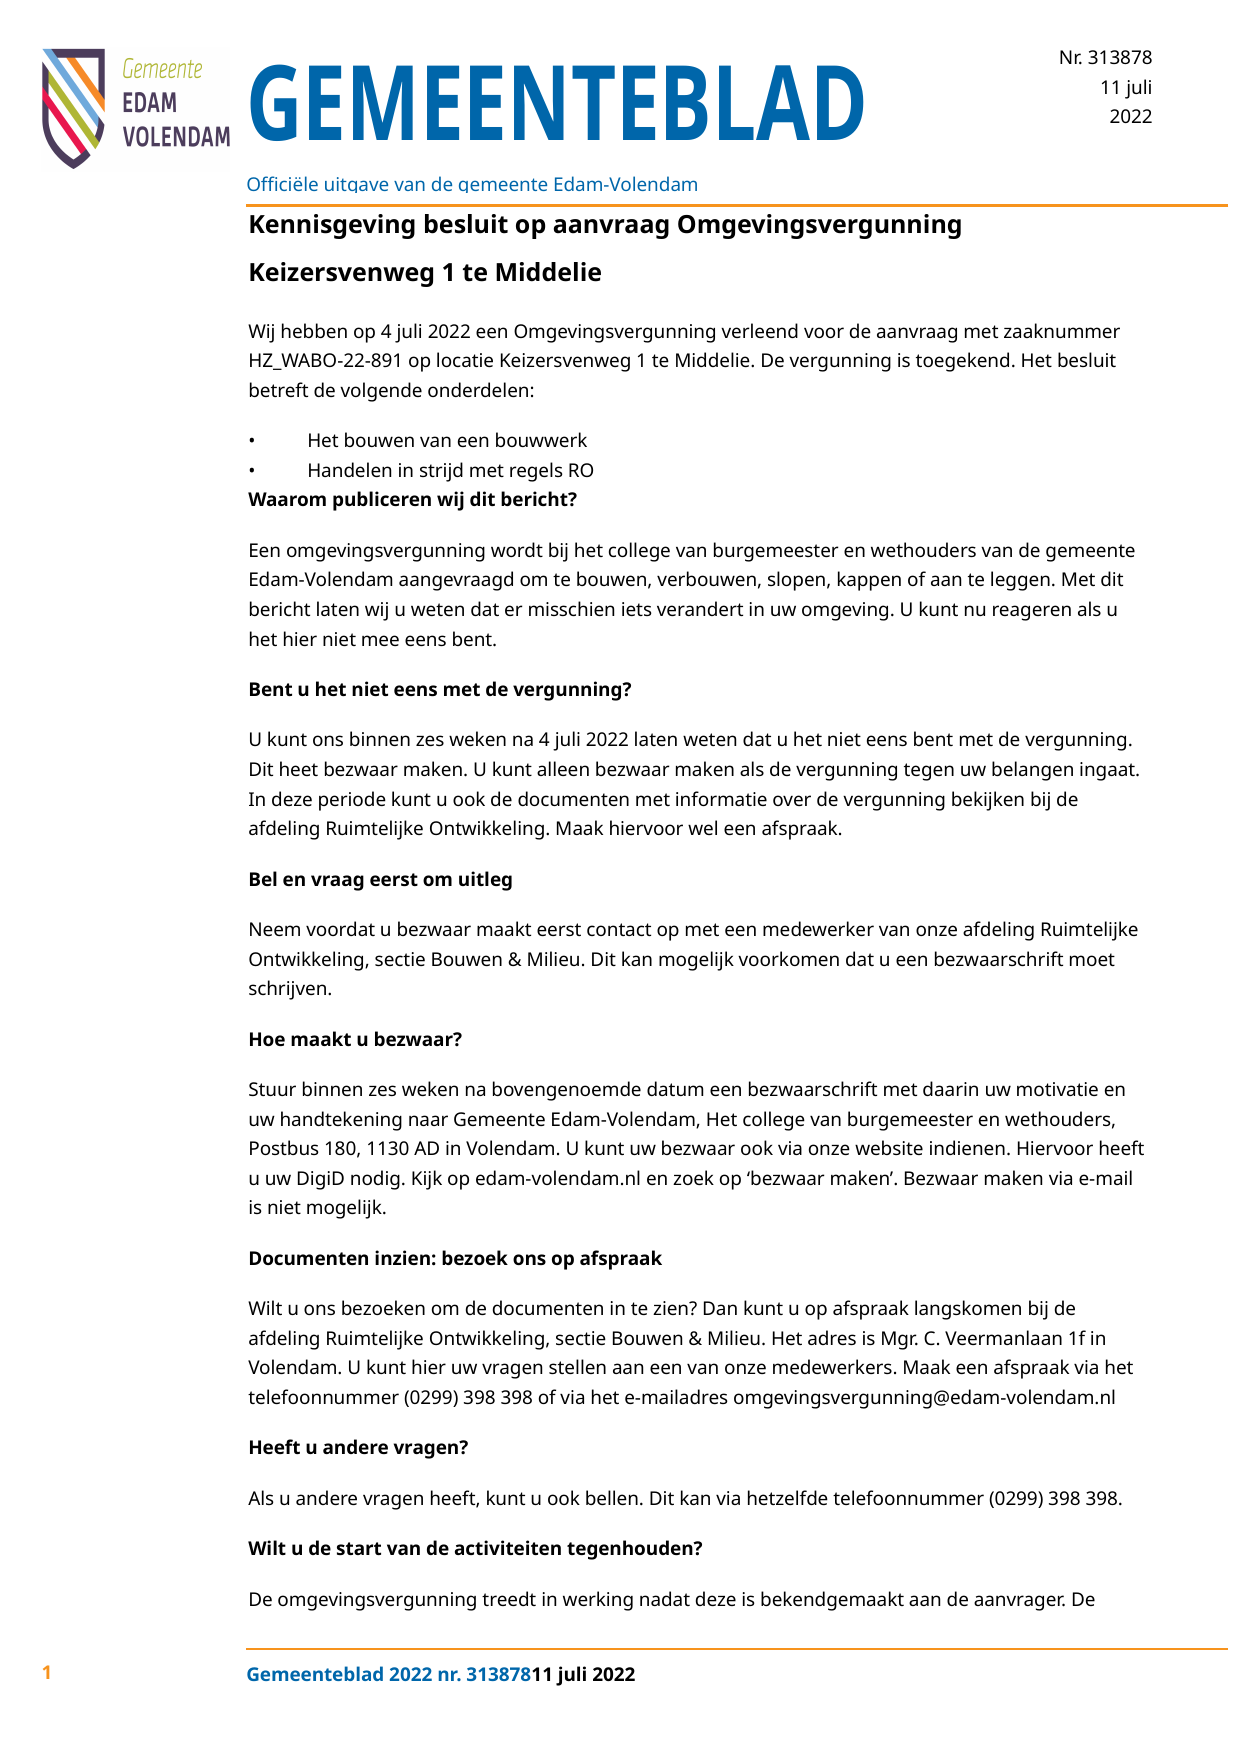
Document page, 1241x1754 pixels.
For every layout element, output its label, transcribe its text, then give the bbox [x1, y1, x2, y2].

text De omgevingsvergunning treedt in werking nadat deze is bekendgemaakt aan de aanvrager. De [248, 1586, 1152, 1612]
text Een omgevingsvergunning wordt bij het college van burgemeester en wethouders van de gemeente Edam-Volendam aangevraagd om te bouwen, verbouwen, slopen, kappen of aan te leggen. Met dit bericht laten wij u weten dat er misschien iets verandert in uw omgeving. U kunt nu reageren als u het hier niet mee eens bent. [248, 537, 1152, 652]
list Het bouwen van een bouwwerk [248, 427, 1152, 453]
text Als u andere vragen heeft, kunt u ook bellen. Dit kan via hetzelfde telefoonnummer (0299) 398 398. [248, 1485, 1152, 1511]
text U kunt ons binnen zes weken na 4 juli 2022 laten weten dat u het niet eens bent met de vergunning. Dit heet bezwaar maken. U kunt alleen bezwaar maken als de vergunning tegen uw belangen ingaat. In deze periode kunt u ook de documenten met informatie over de vergunning bekijken bij de afdeling Ruimtelijke Ontwikkeling. Maak hiervoor wel een afspraak. [248, 727, 1152, 841]
list Handelen in strijd met regels RO [248, 457, 1152, 483]
text Waarom publiceren wij dit bericht? [248, 487, 1152, 512]
text Wij hebben op 4 juli 2022 een Omgevingsvergunning verleend voor de aanvraag met zaaknummer HZ_WABO-22-891 op locatie Keizersvenweg 1 te Middelie. De vergunning is toegekend. Het besluit betreft de volgende onderdelen: [248, 318, 1152, 403]
text Heeft u andere vragen? [248, 1434, 1152, 1460]
text Bent u het niet eens met de vergunning? [248, 676, 1152, 702]
text Documenten inzien: bezoek ons op afspraak [248, 1245, 1152, 1271]
text Stuur binnen zes weken na bovengenoemde datum een bezwaarschrift met daarin uw motivatie en uw handtekening naar Gemeente Edam-Volendam, Het college van burgemeester en wethouders, Postbus 180, 1130 AD in Volendam. U kunt uw bezwaar ook via onze website indienen. Hiervoor heeft u uw DigiD nodig. Kijk op edam-volendam.nl en zoek op ‘bezwaar maken’. Bezwaar maken via e-mail is niet mogelijk. [248, 1076, 1152, 1220]
text Hoe maakt u bezwaar? [248, 1026, 1152, 1052]
text Bel en vraag eerst om uitleg [248, 866, 1152, 892]
text Kennisgeving besluit op aanvraag Omgevingsvergunning Keizersvenweg 1 te Middelie [248, 207, 1152, 288]
text Wilt u de start van de activiteiten tegenhouden? [248, 1535, 1152, 1561]
text Wilt u ons bezoeken om de documenten in te zien? Dan kunt u op afspraak langskomen bij de afdeling Ruimtelijke Ontwikkeling, sectie Bouwen & Milieu. Het adres is Mgr. C. Veermanlaan 1f in Volendam. U kunt hier uw vragen stellen aan een van onze medewerkers. Maak een afspraak via het telefoonnummer (0299) 398 398 of via het e-mailadres omgevingsvergunning@edam-volendam.nl [248, 1295, 1152, 1410]
picture [41, 47, 231, 172]
text Neem voordat u bezwaar maakt eerst contact op met een medewerker van onze afdeling Ruimtelijke Ontwikkeling, sectie Bouwen & Milieu. Dit kan mogelijk voorkomen dat u een bezwaarschrift moet schrijven. [248, 916, 1152, 1001]
